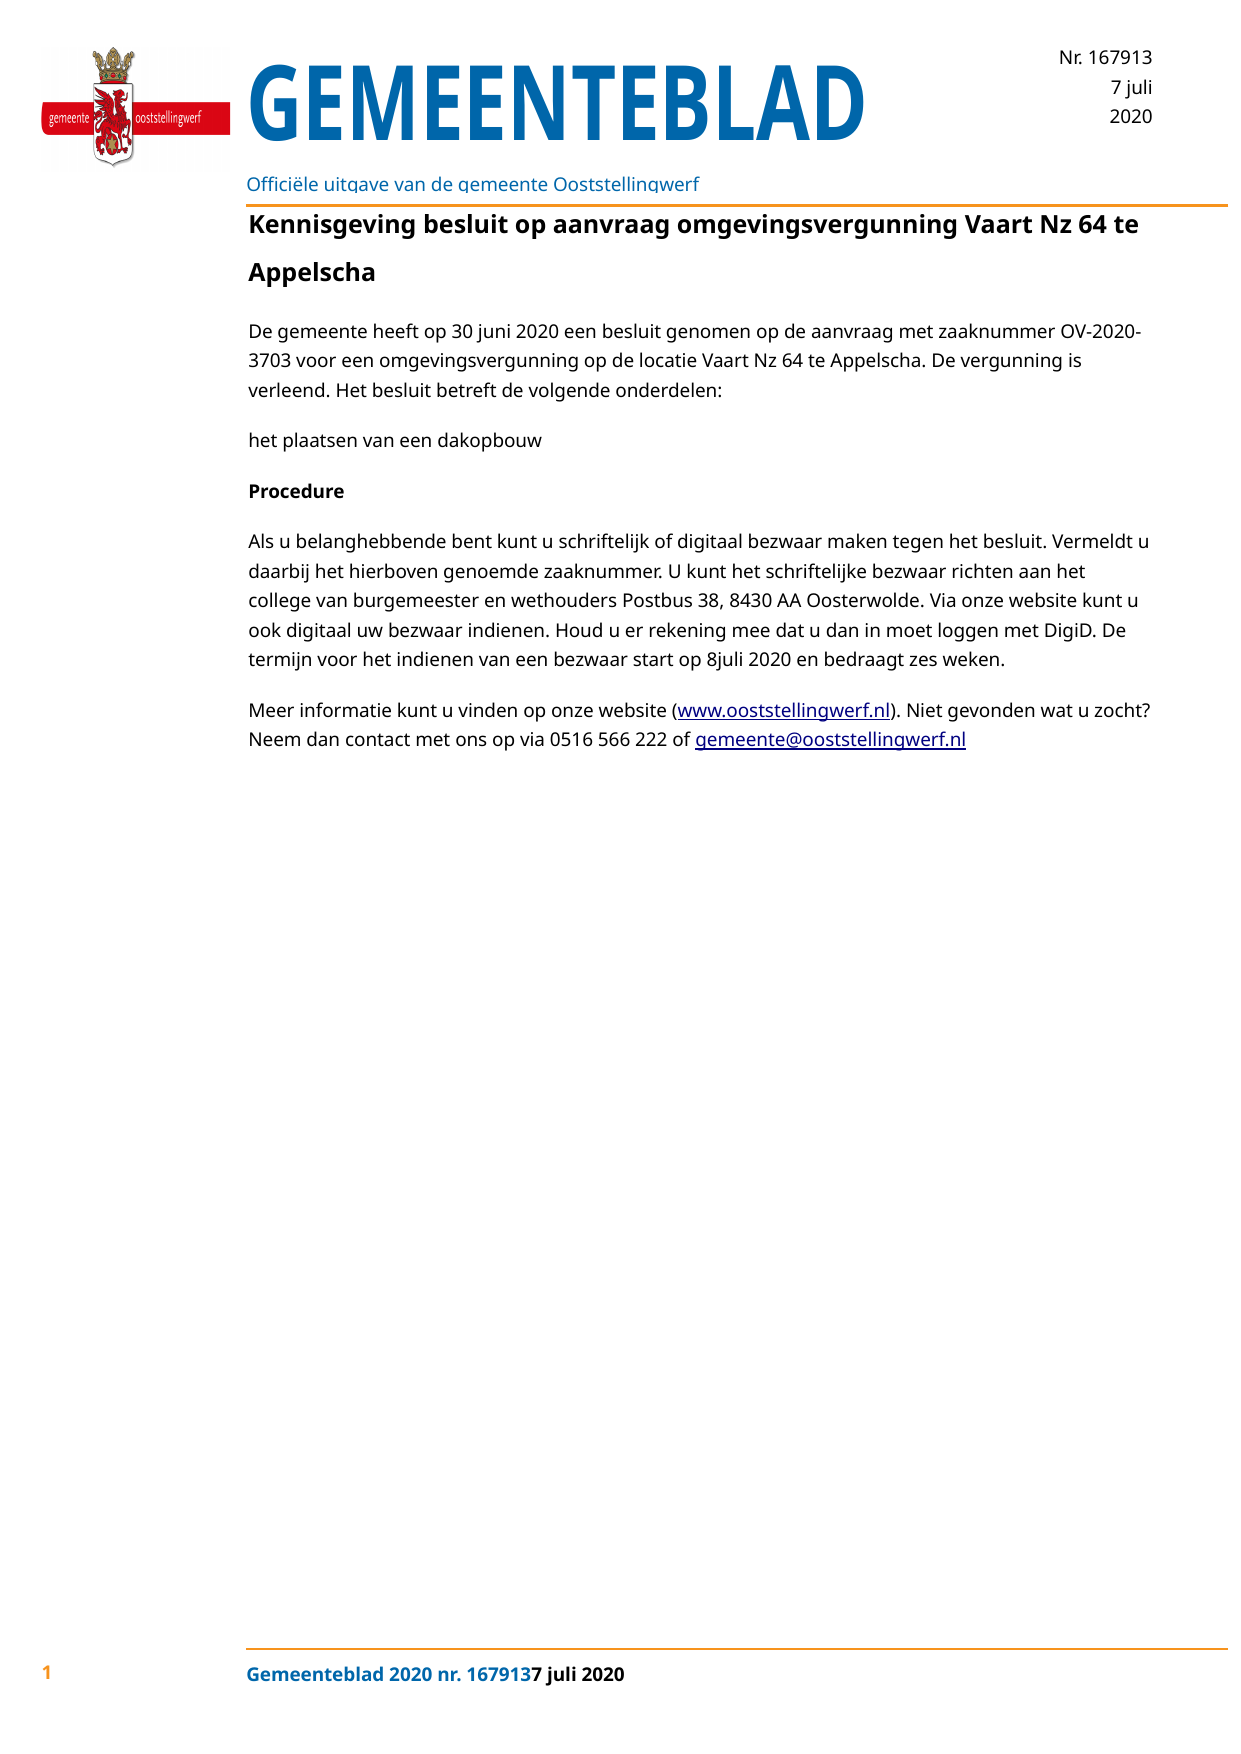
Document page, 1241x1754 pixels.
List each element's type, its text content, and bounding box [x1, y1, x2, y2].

text De gemeente heeft op 30 juni 2020 een besluit genomen op de aanvraag met zaaknummer OV-2020-3703 voor een omgevingsvergunning op de locatie Vaart Nz 64 te Appelscha. De vergunning is verleend. Het besluit betreft de volgende onderdelen: [248, 318, 1152, 403]
text Kennisgeving besluit op aanvraag omgevingsvergunning Vaart Nz 64 te Appelscha [248, 207, 1152, 288]
text Als u belanghebbende bent kunt u schriftelijk of digitaal bezwaar maken tegen het besluit. Vermeldt u daarbij het hierboven genoemde zaaknummer. U kunt het schriftelijke bezwaar richten aan het college van burgemeester en wethouders Postbus 38, 8430 AA Oosterwolde. Via onze website kunt u ook digitaal uw bezwaar indienen. Houd u er rekening mee dat u dan in moet loggen met DigiD. De termijn voor het indienen van een bezwaar start op 8juli 2020 en bedraagt zes weken. [248, 528, 1152, 672]
text Procedure [248, 478, 1152, 504]
text Meer informatie kunt u vinden op onze website (www.ooststellingwerf.nl). Niet gevonden wat u zocht? Neem dan contact met ons op via 0516 566 222 of gemeente@ooststellingwerf.nl [248, 697, 1152, 752]
picture [41, 47, 231, 172]
text het plaatsen van een dakopbouw [248, 427, 1152, 453]
